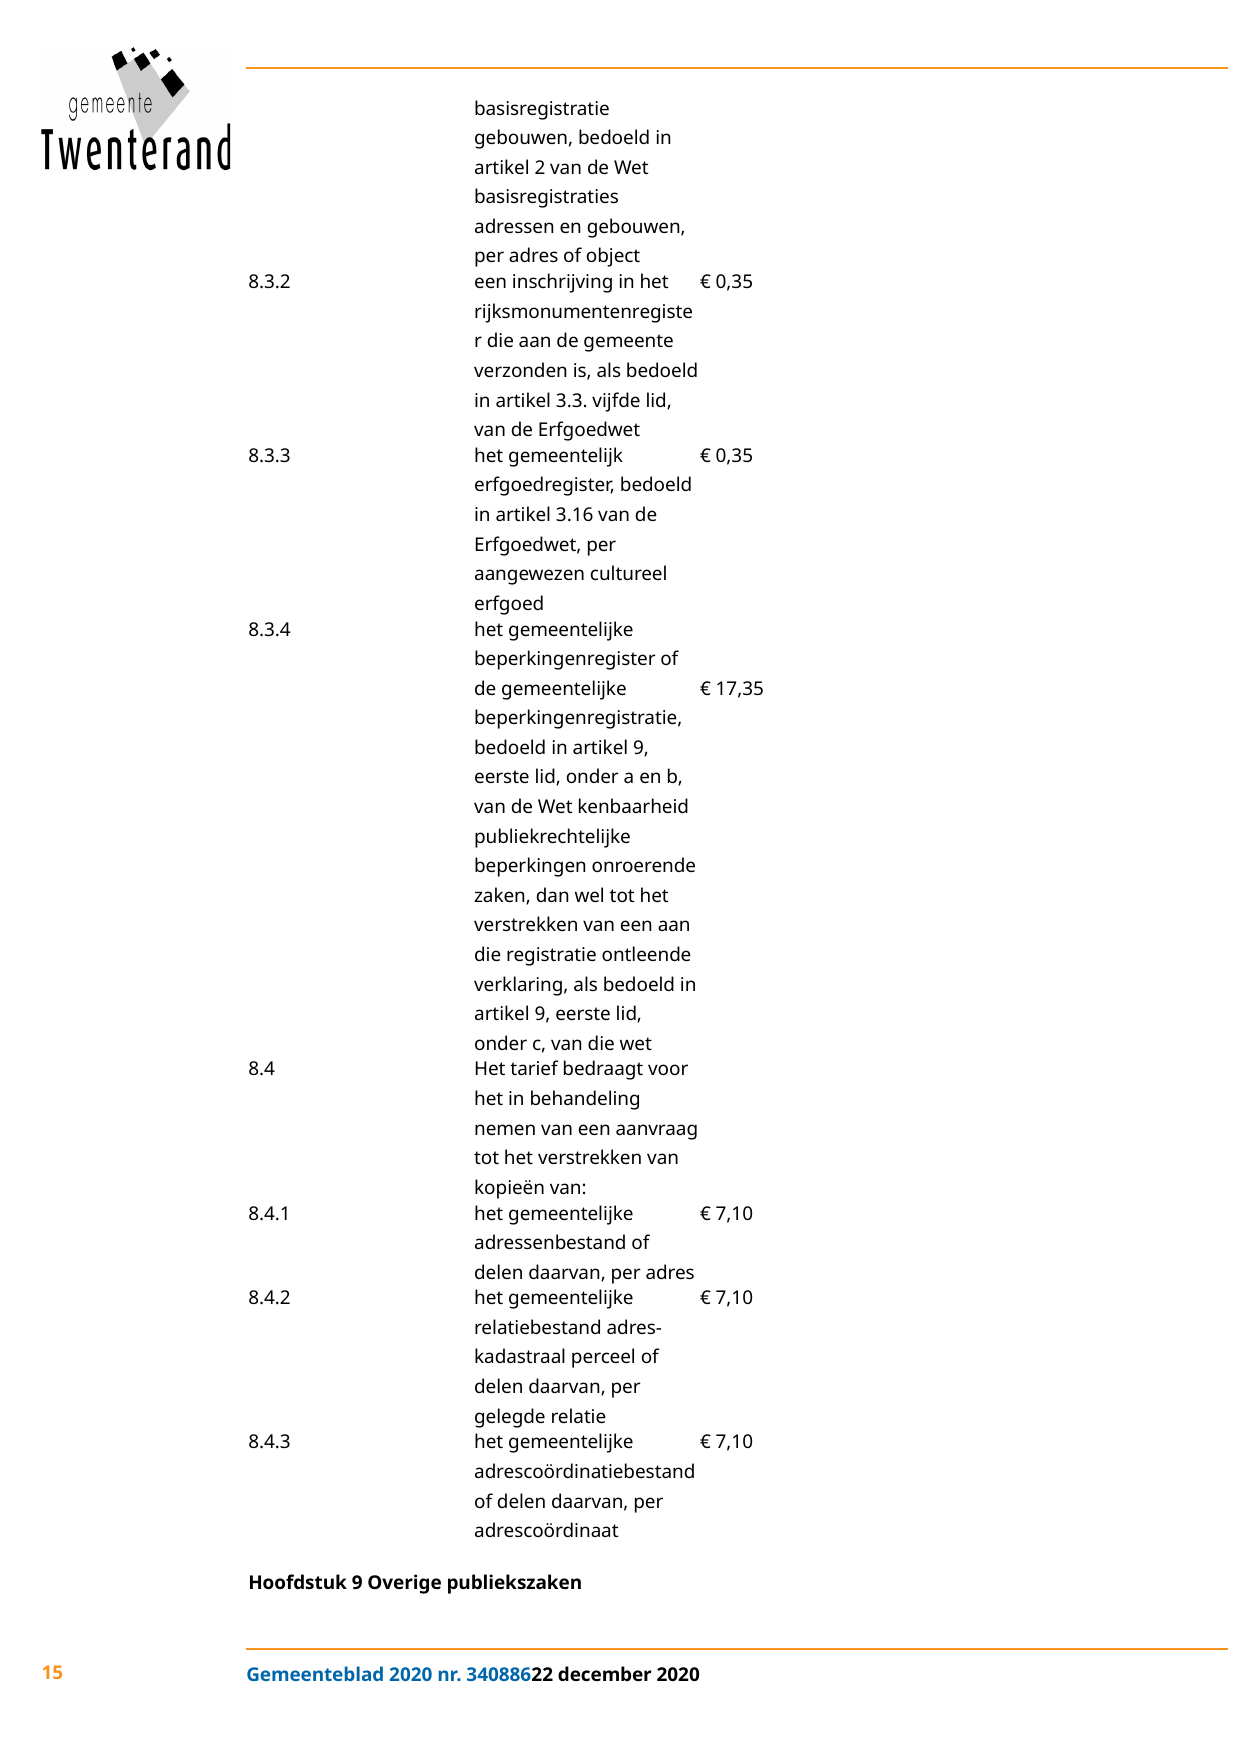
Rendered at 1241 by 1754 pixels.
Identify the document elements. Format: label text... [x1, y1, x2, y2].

table_cell € 0,35 [700, 269, 1152, 442]
table_cell 8.4.2 [248, 1285, 474, 1429]
table_cell [248, 95, 474, 268]
table_cell 8.4 [248, 1056, 474, 1200]
table_cell [248, 1543, 474, 1569]
table_cell € 7,10 [700, 1429, 1152, 1543]
table_cell 8.3.2 [248, 269, 474, 442]
table_cell het gemeentelijke adrescoördinatiebestand of delen daarvan, per adrescoördinaat [474, 1429, 700, 1543]
table_cell € 7,10 [700, 1285, 1152, 1429]
table_cell € 17,35 [700, 616, 1152, 1056]
table_cell 8.4.1 [248, 1200, 474, 1284]
table_cell het gemeentelijke beperkingenregister of de gemeentelijke beperkingenregistratie, bedoeld in artikel 9, eerste lid, onder a en b, van de Wet kenbaarheid publiekrechtelijke beperkingen onroerende zaken, dan wel tot het verstrekken van een aan die registratie ontleende verklaring, als bedoeld in artikel 9, eerste lid, onder c, van die wet [474, 616, 700, 1056]
table_cell het gemeentelijk erfgoedregister, bedoeld in artikel 3.16 van de Erfgoedwet, per aangewezen cultureel erfgoed [474, 442, 700, 616]
table_cell € 7,10 [700, 1200, 1152, 1284]
table_cell [700, 95, 1152, 268]
table_cell het gemeentelijke adressenbestand of delen daarvan, per adres [474, 1200, 700, 1284]
table_cell 8.3.3 [248, 442, 474, 616]
picture [41, 47, 231, 172]
table_cell [700, 1543, 1152, 1569]
table_cell Hoofdstuk 9 Overige publiekszaken [248, 1569, 700, 1594]
table_cell [700, 1056, 1152, 1200]
table_cell [700, 1569, 1152, 1594]
table_cell 8.3.4 [248, 616, 474, 1056]
table_cell € 0,35 [700, 442, 1152, 616]
table_cell een inschrijving in het rijksmonumentenregister die aan de gemeente verzonden is, als bedoeld in artikel 3.3. vijfde lid, van de Erfgoedwet [474, 269, 700, 442]
table_cell Het tarief bedraagt voor het in behandeling nemen van een aanvraag tot het verstrekken van kopieën van: [474, 1056, 700, 1200]
table_cell basisregistratie gebouwen, bedoeld in artikel 2 van de Wet basisregistraties adressen en gebouwen, per adres of object [474, 95, 700, 268]
table_cell 8.4.3 [248, 1429, 474, 1543]
table_cell het gemeentelijke relatiebestand adres-kadastraal perceel of delen daarvan, per gelegde relatie [474, 1285, 700, 1429]
table_cell [474, 1543, 700, 1569]
